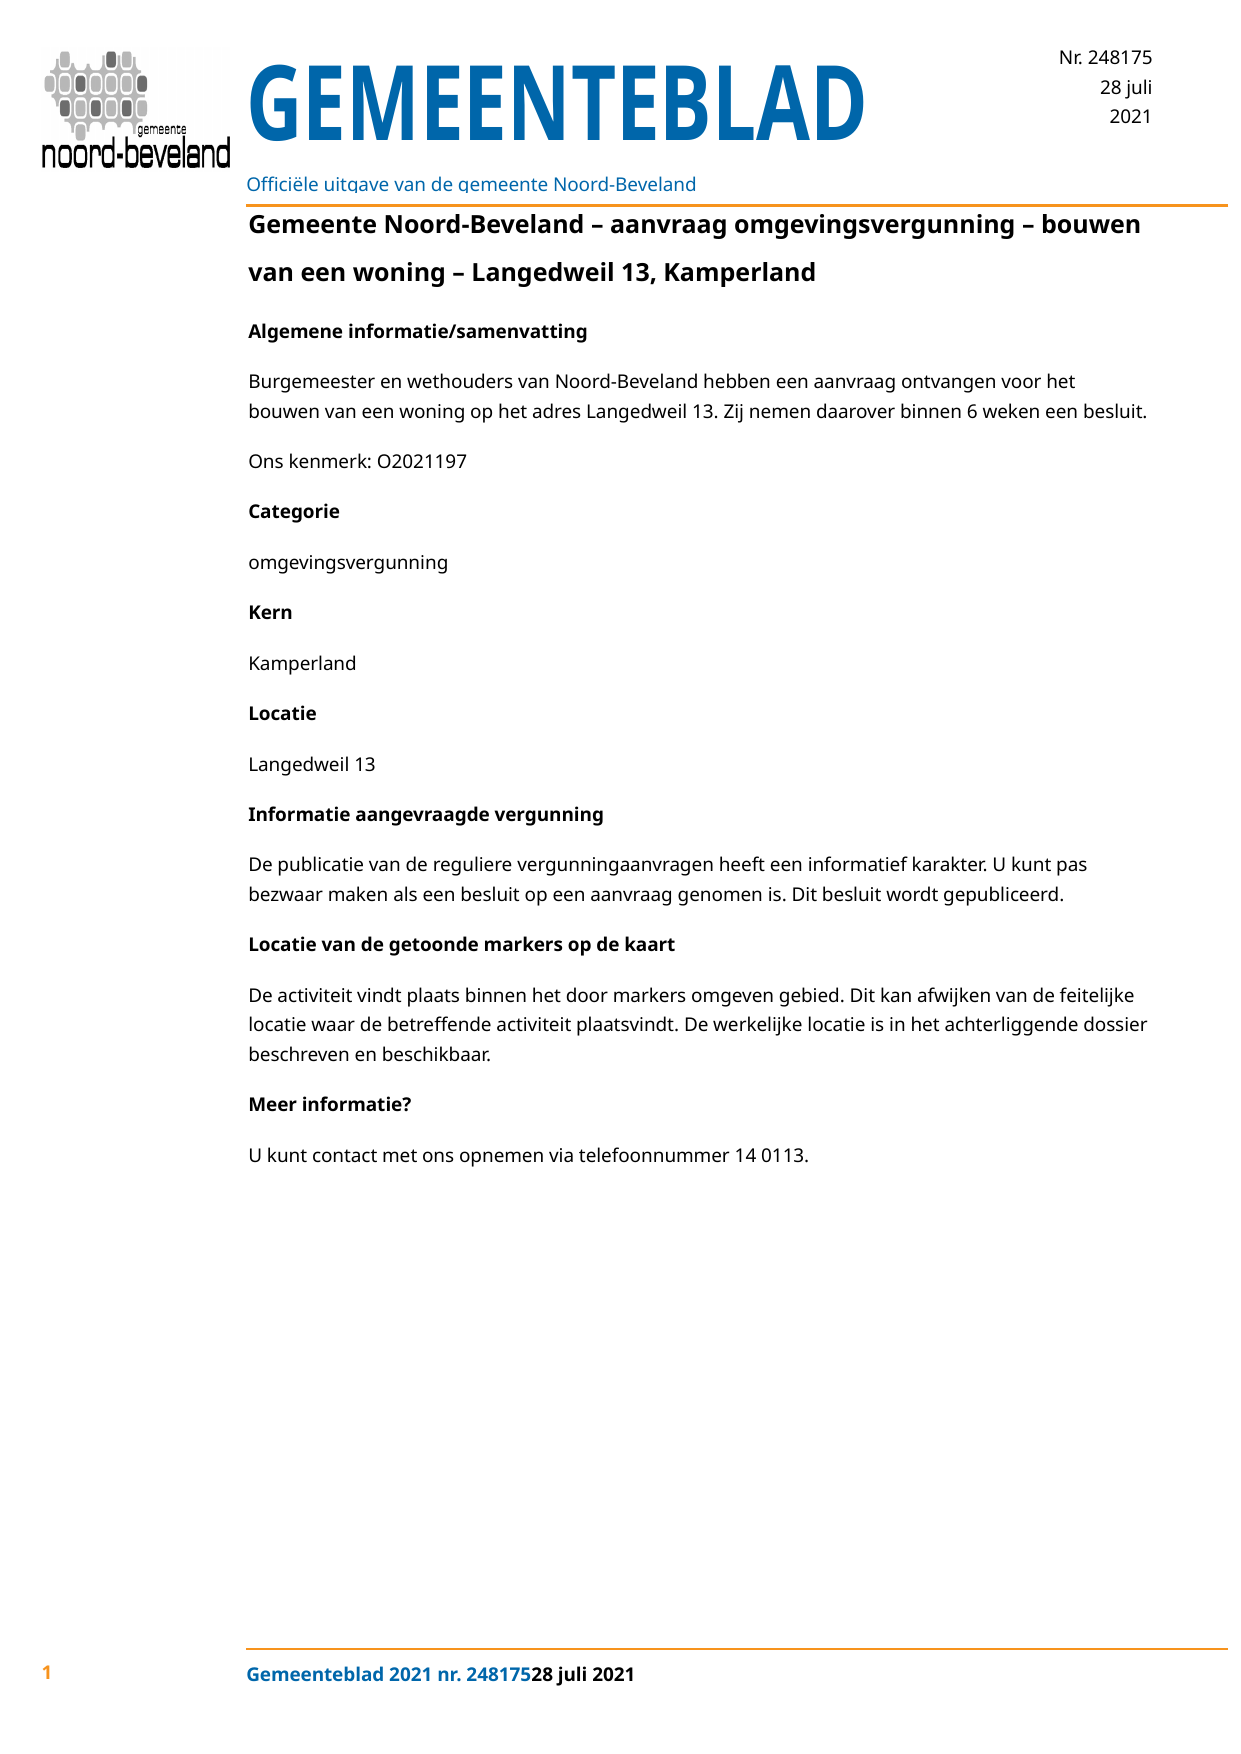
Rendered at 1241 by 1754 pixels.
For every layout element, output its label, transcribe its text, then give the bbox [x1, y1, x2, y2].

text Kamperland [248, 650, 1152, 676]
text De activiteit vindt plaats binnen het door markers omgeven gebied. Dit kan afwijken van de feitelijke locatie waar de betreffende activiteit plaatsvindt. De werkelijke locatie is in het achterliggende dossier beschreven en beschikbaar. [248, 982, 1152, 1067]
text Meer informatie? [248, 1092, 1152, 1117]
text U kunt contact met ons opnemen via telefoonnummer 14 0113. [248, 1142, 1152, 1168]
text omgevingsvergunning [248, 549, 1152, 575]
text Kern [248, 599, 1152, 625]
text Algemene informatie/samenvatting [248, 318, 1152, 344]
text Langedweil 13 [248, 751, 1152, 777]
text Locatie van de getoonde markers op de kaart [248, 932, 1152, 957]
picture [41, 47, 231, 172]
text De publicatie van de reguliere vergunningaanvragen heeft een informatief karakter. U kunt pas bezwaar maken als een besluit op een aanvraag genomen is. Dit besluit wordt gepubliceerd. [248, 852, 1152, 907]
text Ons kenmerk: O2021197 [248, 448, 1152, 474]
text Gemeente Noord-Beveland – aanvraag omgevingsvergunning – bouwen van een woning – Langedweil 13, Kamperland [248, 207, 1152, 288]
text Informatie aangevraagde vergunning [248, 801, 1152, 827]
text Burgemeester en wethouders van Noord-Beveland hebben een aanvraag ontvangen voor het bouwen van een woning op het adres Langedweil 13. Zij nemen daarover binnen 6 weken een besluit. [248, 368, 1152, 424]
text Locatie [248, 700, 1152, 726]
text Categorie [248, 499, 1152, 524]
